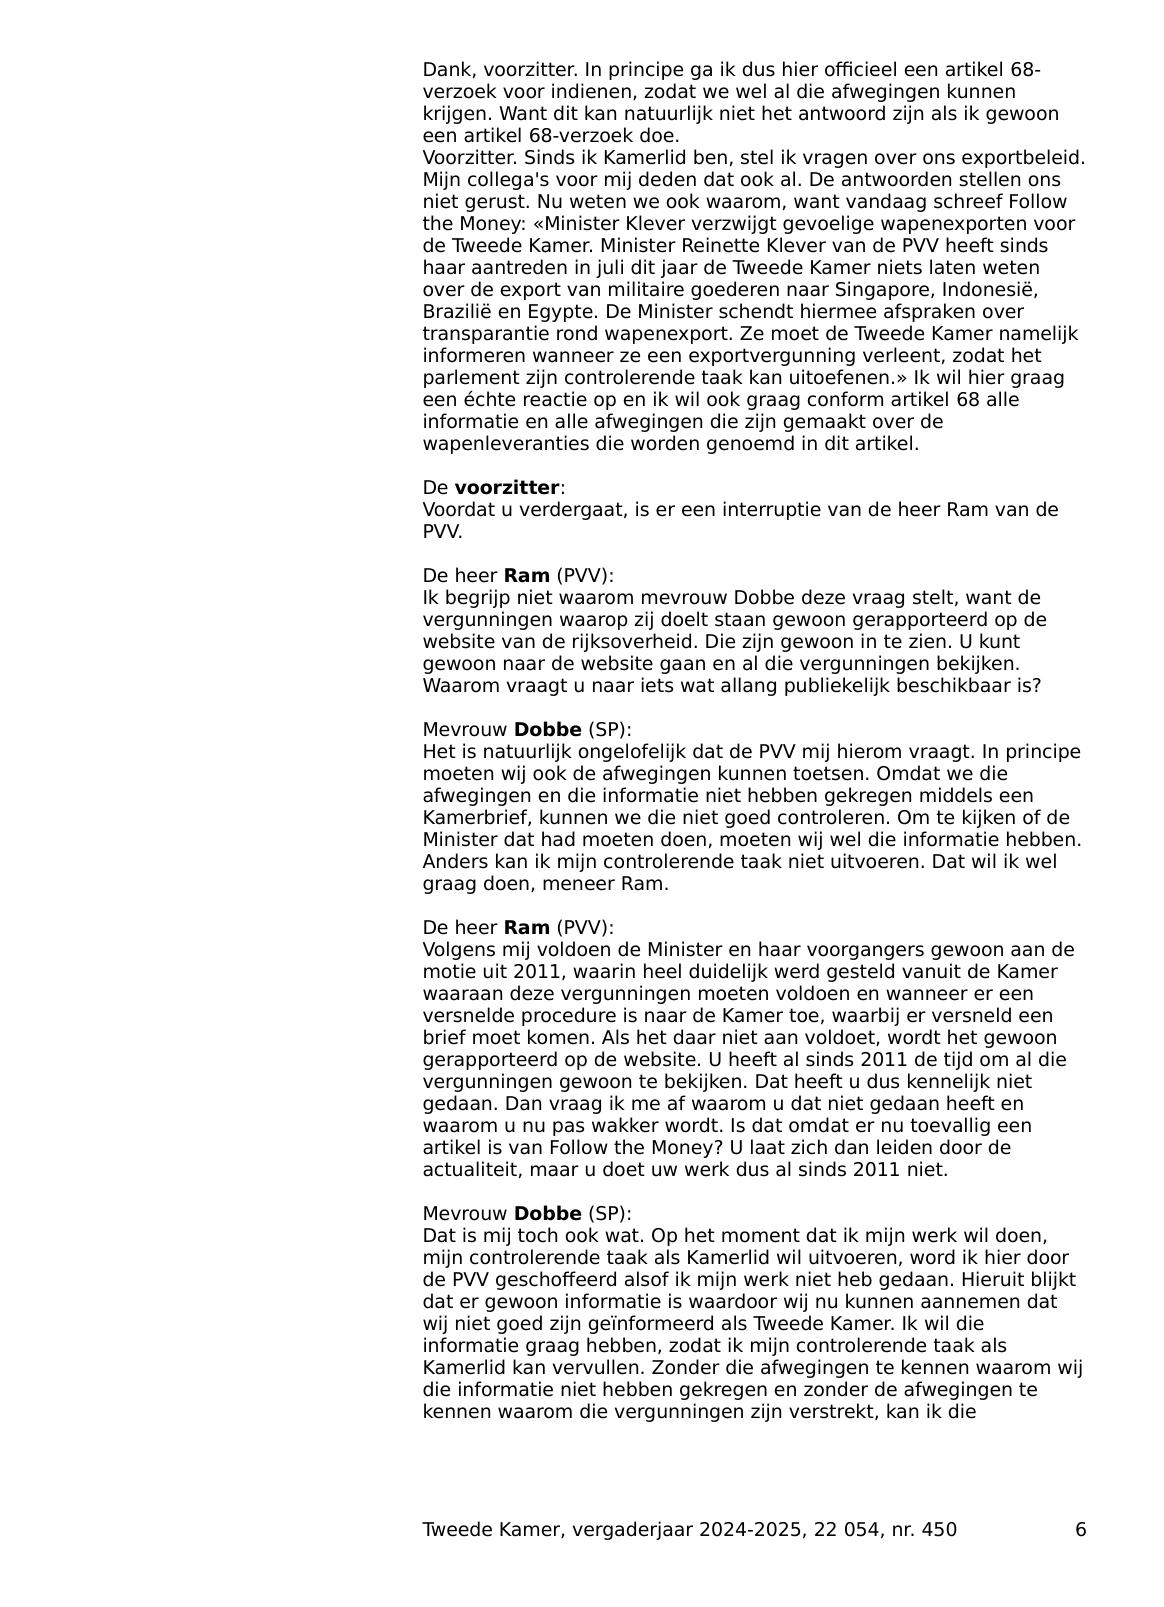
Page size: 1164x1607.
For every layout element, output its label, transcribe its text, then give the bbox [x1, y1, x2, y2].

text Volgens mij voldoen de Minister en haar voorgangers gewoon aan de motie uit 2011, waarin heel duidelijk werd gesteld vanuit de Kamer waaraan deze vergunningen moeten voldoen en wanneer er een versnelde procedure is naar de Kamer toe, waarbij er versneld een brief moet komen. Als het daar niet aan voldoet, wordt het gewoon gerapporteerd op de website. U heeft al sinds 2011 de tijd om al die vergunningen gewoon te bekijken. Dat heeft u dus kennelijk niet gedaan. Dan vraag ik me af waarom u dat niet gedaan heeft en waarom u nu pas wakker wordt. Is dat omdat er nu toevallig een artikel is van Follow the Money? U laat zich dan leiden door de actualiteit, maar u doet uw werk dus al sinds 2011 niet. [422, 939, 1087, 1181]
text Dank, voorzitter. In principe ga ik dus hier officieel een artikel 68-verzoek voor indienen, zodat we wel al die afwegingen kunnen krijgen. Want dit kan natuurlijk niet het antwoord zijn als ik gewoon een artikel 68-verzoek doe. [422, 59, 1087, 147]
text De heer Ram (PVV): [422, 565, 1087, 587]
text De voorzitter: [422, 477, 1087, 499]
text Mevrouw Dobbe (SP): [422, 719, 1087, 741]
text Dat is mij toch ook wat. Op het moment dat ik mijn werk wil doen, mijn controlerende taak als Kamerlid wil uitvoeren, word ik hier door de PVV geschoffeerd alsof ik mijn werk niet heb gedaan. Hieruit blijkt dat er gewoon informatie is waardoor wij nu kunnen aannemen dat wij niet goed zijn geïnformeerd als Tweede Kamer. Ik wil die informatie graag hebben, zodat ik mijn controlerende taak als Kamerlid kan vervullen. Zonder die afwegingen te kennen waarom wij die informatie niet hebben gekregen en zonder de afwegingen te kennen waarom die vergunningen zijn verstrekt, kan ik die [422, 1225, 1087, 1423]
text Voorzitter. Sinds ik Kamerlid ben, stel ik vragen over ons exportbeleid. Mijn collega's voor mij deden dat ook al. De antwoorden stellen ons niet gerust. Nu weten we ook waarom, want vandaag schreef Follow the Money: «Minister Klever verzwijgt gevoelige wapenexporten voor de Tweede Kamer. Minister Reinette Klever van de PVV heeft sinds haar aantreden in juli dit jaar de Tweede Kamer niets laten weten over de export van militaire goederen naar Singapore, Indonesië, Brazilië en Egypte. De Minister schendt hiermee afspraken over transparantie rond wapenexport. Ze moet de Tweede Kamer namelijk informeren wanneer ze een exportvergunning verleent, zodat het parlement zijn controlerende taak kan uitoefenen.» Ik wil hier graag een échte reactie op en ik wil ook graag conform artikel 68 alle informatie en alle afwegingen die zijn gemaakt over de wapenleveranties die worden genoemd in dit artikel. [422, 147, 1087, 455]
text Voordat u verdergaat, is er een interruptie van de heer Ram van de PVV. [422, 499, 1087, 543]
text De heer Ram (PVV): [422, 917, 1087, 939]
text Het is natuurlijk ongelofelijk dat de PVV mij hierom vraagt. In principe moeten wij ook de afwegingen kunnen toetsen. Omdat we die afwegingen en die informatie niet hebben gekregen middels een Kamerbrief, kunnen we die niet goed controleren. Om te kijken of de Minister dat had moeten doen, moeten wij wel die informatie hebben. Anders kan ik mijn controlerende taak niet uitvoeren. Dat wil ik wel graag doen, meneer Ram. [422, 741, 1087, 895]
text Mevrouw Dobbe (SP): [422, 1203, 1087, 1225]
text Ik begrijp niet waarom mevrouw Dobbe deze vraag stelt, want de vergunningen waarop zij doelt staan gewoon gerapporteerd op de website van de rijksoverheid. Die zijn gewoon in te zien. U kunt gewoon naar de website gaan en al die vergunningen bekijken. Waarom vraagt u naar iets wat allang publiekelijk beschikbaar is? [422, 587, 1087, 697]
